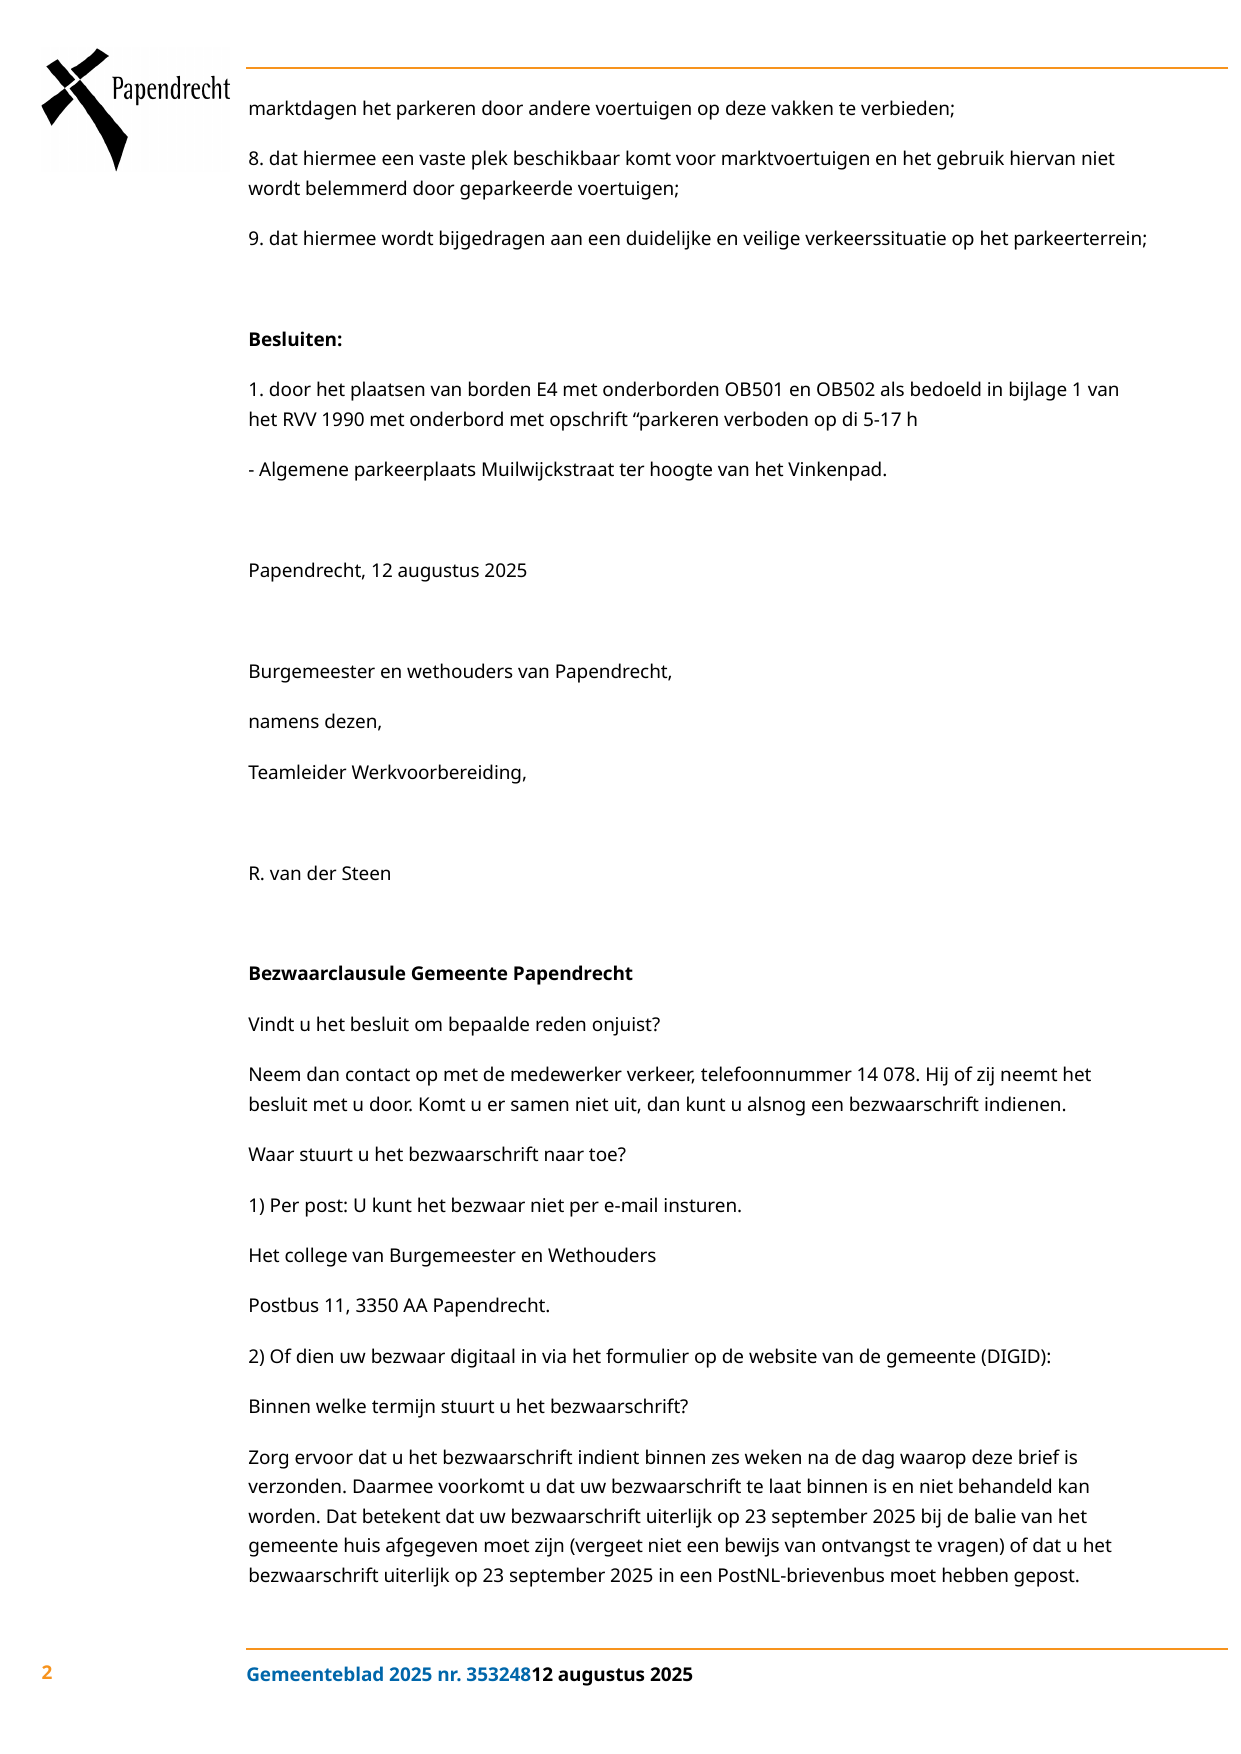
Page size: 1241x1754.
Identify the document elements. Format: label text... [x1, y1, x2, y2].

text marktdagen het parkeren door andere voertuigen op deze vakken te verbieden; [248, 95, 1152, 121]
text Het college van Burgemeester en Wethouders [248, 1242, 1152, 1268]
text Binnen welke termijn stuurt u het bezwaarschrift? [248, 1393, 1152, 1419]
text Besluiten: [248, 326, 1152, 352]
picture [41, 47, 231, 172]
text Vindt u het besluit om bepaalde reden onjuist? [248, 1011, 1152, 1037]
text Waar stuurt u het bezwaarschrift naar toe? [248, 1141, 1152, 1167]
text namens dezen, [248, 708, 1152, 734]
text 2) Of dien uw bezwaar digitaal in via het formulier op de website van de gemeente (DIGID): [248, 1343, 1152, 1369]
text 1) Per post: U kunt het bezwaar niet per e-mail insturen. [248, 1192, 1152, 1218]
text 1. door het plaatsen van borden E4 met onderborden OB501 en OB502 als bedoeld in bijlage 1 van het RVV 1990 met onderbord met opschrift “parkeren verboden op di 5-17 h [248, 376, 1152, 432]
text Teamleider Werkvoorbereiding, [248, 759, 1152, 785]
text 8. dat hiermee een vaste plek beschikbaar komt voor marktvoertuigen en het gebruik hiervan niet wordt belemmerd door geparkeerde voertuigen; [248, 145, 1152, 201]
text 9. dat hiermee wordt bijgedragen aan een duidelijke en veilige verkeerssituatie op het parkeerterrein; [248, 225, 1152, 251]
text Postbus 11, 3350 AA Papendrecht. [248, 1293, 1152, 1318]
text Zorg ervoor dat u het bezwaarschrift indient binnen zes weken na de dag waarop deze brief is verzonden. Daarmee voorkomt u dat uw bezwaarschrift te laat binnen is en niet behandeld kan worden. Dat betekent dat uw bezwaarschrift uiterlijk op 23 september 2025 bij de balie van het gemeente huis afgegeven moet zijn (vergeet niet een bewijs van ontvangst te vragen) of dat u het bezwaarschrift uiterlijk op 23 september 2025 in een PostNL-brievenbus moet hebben gepost. [248, 1444, 1152, 1588]
text Burgemeester en wethouders van Papendrecht, [248, 658, 1152, 684]
text - Algemene parkeerplaats Muilwijckstraat ter hoogte van het Vinkenpad. [248, 456, 1152, 482]
text Neem dan contact op met de medewerker verkeer, telefoonnummer 14 078. Hij of zij neemt het besluit met u door. Komt u er samen niet uit, dan kunt u alsnog een bezwaarschrift indienen. [248, 1061, 1152, 1117]
text Papendrecht, 12 augustus 2025 [248, 557, 1152, 583]
text R. van der Steen [248, 860, 1152, 886]
text Bezwaarclausule Gemeente Papendrecht [248, 961, 1152, 986]
